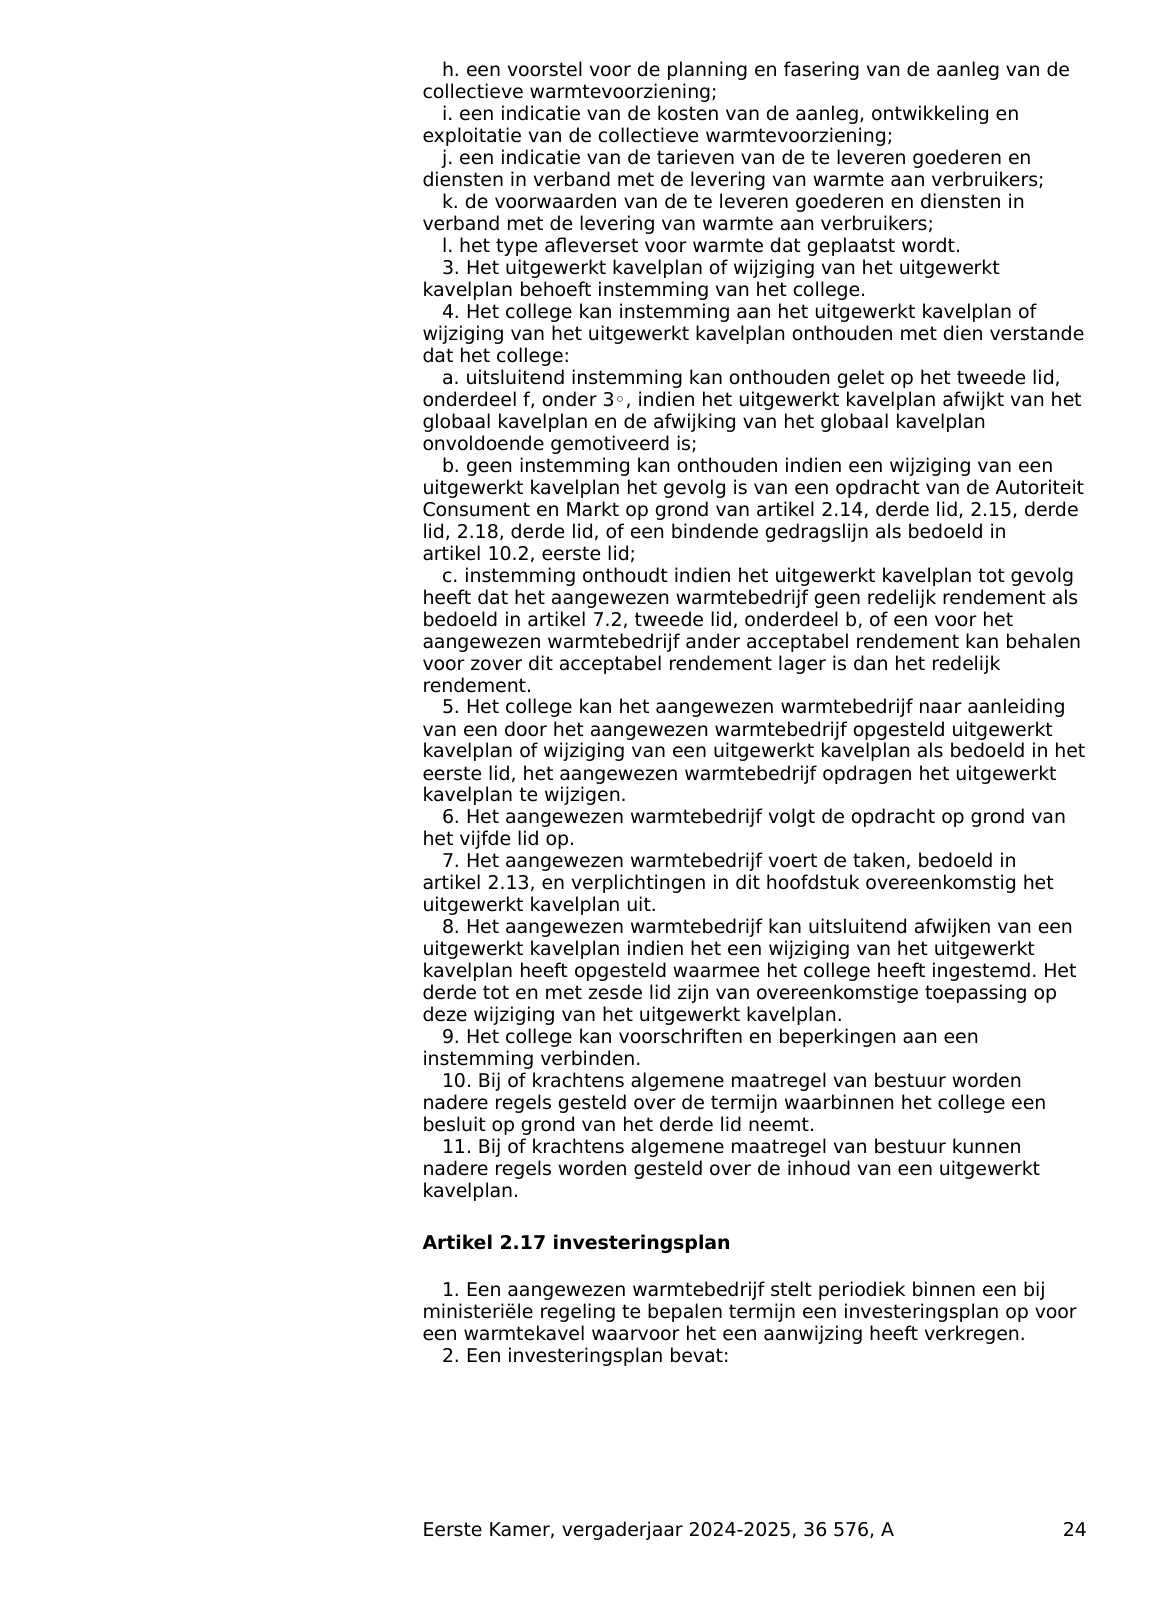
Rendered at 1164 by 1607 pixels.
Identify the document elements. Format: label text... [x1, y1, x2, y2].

text c. instemming onthoudt indien het uitgewerkt kavelplan tot gevolg heeft dat het aangewezen warmtebedrijf geen redelijk rendement als bedoeld in artikel 7.2, tweede lid, onderdeel b, of een voor het aangewezen warmtebedrijf ander acceptabel rendement kan behalen voor zover dit acceptabel rendement lager is dan het redelijk rendement. [422, 564, 1087, 696]
subtitle Artikel 2.17 investeringsplan [422, 1232, 1087, 1254]
text b. geen instemming kan onthouden indien een wijziging van een uitgewerkt kavelplan het gevolg is van een opdracht van de Autoriteit Consument en Markt op grond van artikel 2.14, derde lid, 2.15, derde lid, 2.18, derde lid, of een bindende gedragslijn als bedoeld in artikel 10.2, eerste lid; [422, 455, 1087, 564]
text 9. Het college kan voorschriften en beperkingen aan een instemming verbinden. [422, 1026, 1087, 1070]
text 4. Het college kan instemming aan het uitgewerkt kavelplan of wijziging van het uitgewerkt kavelplan onthouden met dien verstande dat het college: [422, 301, 1087, 367]
text i. een indicatie van de kosten van de aanleg, ontwikkeling en exploitatie van de collectieve warmtevoorziening; [422, 103, 1087, 147]
text 2. Een investeringsplan bevat: [422, 1345, 1087, 1367]
text l. het type afleverset voor warmte dat geplaatst wordt. [422, 235, 1087, 257]
text 5. Het college kan het aangewezen warmtebedrijf naar aanleiding van een door het aangewezen warmtebedrijf opgesteld uitgewerkt kavelplan of wijziging van een uitgewerkt kavelplan als bedoeld in het eerste lid, het aangewezen warmtebedrijf opdragen het uitgewerkt kavelplan te wijzigen. [422, 696, 1087, 806]
text 1. Een aangewezen warmtebedrijf stelt periodiek binnen een bij ministeriële regeling te bepalen termijn een investeringsplan op voor een warmtekavel waarvoor het een aanwijzing heeft verkregen. [422, 1279, 1087, 1345]
text k. de voorwaarden van de te leveren goederen en diensten in verband met de levering van warmte aan verbruikers; [422, 191, 1087, 235]
text 3. Het uitgewerkt kavelplan of wijziging van het uitgewerkt kavelplan behoeft instemming van het college. [422, 257, 1087, 301]
text j. een indicatie van de tarieven van de te leveren goederen en diensten in verband met de levering van warmte aan verbruikers; [422, 147, 1087, 191]
text h. een voorstel voor de planning en fasering van de aanleg van de collectieve warmtevoorziening; [422, 59, 1087, 103]
text 11. Bij of krachtens algemene maatregel van bestuur kunnen nadere regels worden gesteld over de inhoud van een uitgewerkt kavelplan. [422, 1136, 1087, 1202]
text 6. Het aangewezen warmtebedrijf volgt de opdracht op grond van het vijfde lid op. [422, 806, 1087, 850]
text 7. Het aangewezen warmtebedrijf voert de taken, bedoeld in artikel 2.13, en verplichtingen in dit hoofdstuk overeenkomstig het uitgewerkt kavelplan uit. [422, 850, 1087, 916]
text 8. Het aangewezen warmtebedrijf kan uitsluitend afwijken van een uitgewerkt kavelplan indien het een wijziging van het uitgewerkt kavelplan heeft opgesteld waarmee het college heeft ingestemd. Het derde tot en met zesde lid zijn van overeenkomstige toepassing op deze wijziging van het uitgewerkt kavelplan. [422, 916, 1087, 1026]
text 10. Bij of krachtens algemene maatregel van bestuur worden nadere regels gesteld over de termijn waarbinnen het college een besluit op grond van het derde lid neemt. [422, 1070, 1087, 1136]
text a. uitsluitend instemming kan onthouden gelet op het tweede lid, onderdeel f, onder 3◦, indien het uitgewerkt kavelplan afwijkt van het globaal kavelplan en de afwijking van het globaal kavelplan onvoldoende gemotiveerd is; [422, 367, 1087, 455]
